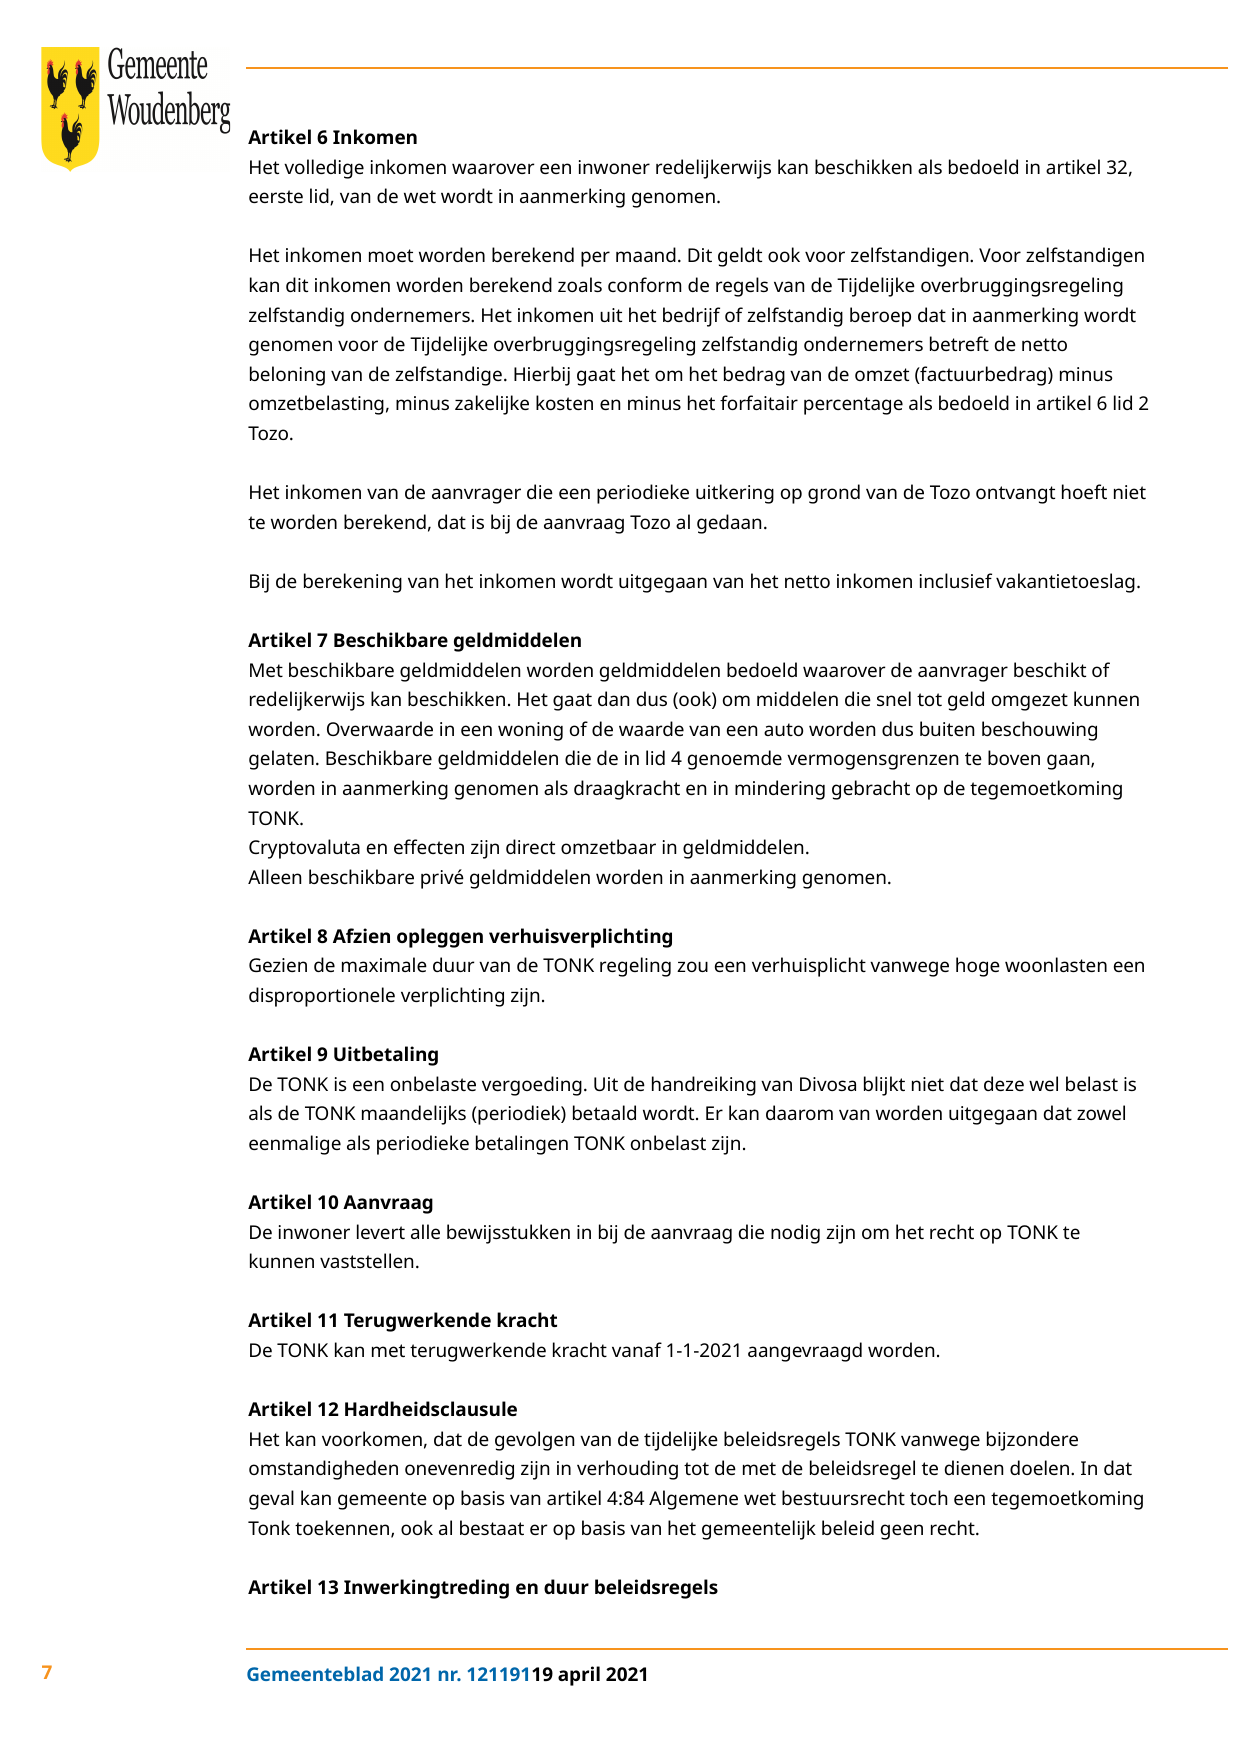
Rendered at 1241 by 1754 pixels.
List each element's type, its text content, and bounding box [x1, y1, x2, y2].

text Artikel 7 Beschikbare geldmiddelen [248, 627, 1152, 653]
text Artikel 9 Uitbetaling [248, 1041, 1152, 1067]
text De inwoner levert alle bewijsstukken in bij de aanvraag die nodig zijn om het recht op TONK te kunnen vaststellen. [248, 1219, 1152, 1274]
picture [41, 47, 231, 172]
text Het volledige inkomen waarover een inwoner redelijkerwijs kan beschikken als bedoeld in artikel 32, eerste lid, van de wet wordt in aanmerking genomen. [248, 154, 1152, 209]
text De TONK kan met terugwerkende kracht vanaf 1-1-2021 aangevraagd worden. [248, 1337, 1152, 1363]
text Artikel 11 Terugwerkende kracht [248, 1308, 1152, 1333]
text Artikel 8 Afzien opleggen verhuisverplichting [248, 923, 1152, 949]
text Artikel 10 Aanvraag [248, 1189, 1152, 1215]
text Artikel 6 Inkomen [248, 124, 1152, 150]
text Het inkomen moet worden berekend per maand. Dit geldt ook voor zelfstandigen. Voor zelfstandigen kan dit inkomen worden berekend zoals conform de regels van de Tijdelijke overbruggingsregeling zelfstandig ondernemers. Het inkomen uit het bedrijf of zelfstandig beroep dat in aanmerking wordt genomen voor de Tijdelijke overbruggingsregeling zelfstandig ondernemers betreft de netto beloning van de zelfstandige. Hierbij gaat het om het bedrag van de omzet (factuurbedrag) minus omzetbelasting, minus zakelijke kosten en minus het forfaitair percentage als bedoeld in artikel 6 lid 2 Tozo. [248, 243, 1152, 446]
text Gezien de maximale duur van de TONK regeling zou een verhuisplicht vanwege hoge woonlasten een disproportionele verplichting zijn. [248, 953, 1152, 1008]
text Alleen beschikbare privé geldmiddelen worden in aanmerking genomen. [248, 864, 1152, 890]
text Het inkomen van de aanvrager die een periodieke uitkering op grond van de Tozo ontvangt hoeft niet te worden berekend, dat is bij de aanvraag Tozo al gedaan. [248, 479, 1152, 535]
text Met beschikbare geldmiddelen worden geldmiddelen bedoeld waarover de aanvrager beschikt of redelijkerwijs kan beschikken. Het gaat dan dus (ook) om middelen die snel tot geld omgezet kunnen worden. Overwaarde in een woning of de waarde van een auto worden dus buiten beschouwing gelaten. Beschikbare geldmiddelen die de in lid 4 genoemde vermogensgrenzen te boven gaan, worden in aanmerking genomen als draagkracht en in mindering gebracht op de tegemoetkoming TONK. [248, 657, 1152, 831]
text Bij de berekening van het inkomen wordt uitgegaan van het netto inkomen inclusief vakantietoeslag. [248, 568, 1152, 594]
text Artikel 12 Hardheidsclausule [248, 1396, 1152, 1422]
text Artikel 13 Inwerkingtreding en duur beleidsregels [248, 1574, 1152, 1600]
text Cryptovaluta en effecten zijn direct omzetbaar in geldmiddelen. [248, 834, 1152, 860]
text Het kan voorkomen, dat de gevolgen van de tijdelijke beleidsregels TONK vanwege bijzondere omstandigheden onevenredig zijn in verhouding tot de met de beleidsregel te dienen doelen. In dat geval kan gemeente op basis van artikel 4:84 Algemene wet bestuursrecht toch een tegemoetkoming Tonk toekennen, ook al bestaat er op basis van het gemeentelijk beleid geen recht. [248, 1426, 1152, 1541]
text De TONK is een onbelaste vergoeding. Uit de handreiking van Divosa blijkt niet dat deze wel belast is als de TONK maandelijks (periodiek) betaald wordt. Er kan daarom van worden uitgegaan dat zowel eenmalige als periodieke betalingen TONK onbelast zijn. [248, 1071, 1152, 1156]
